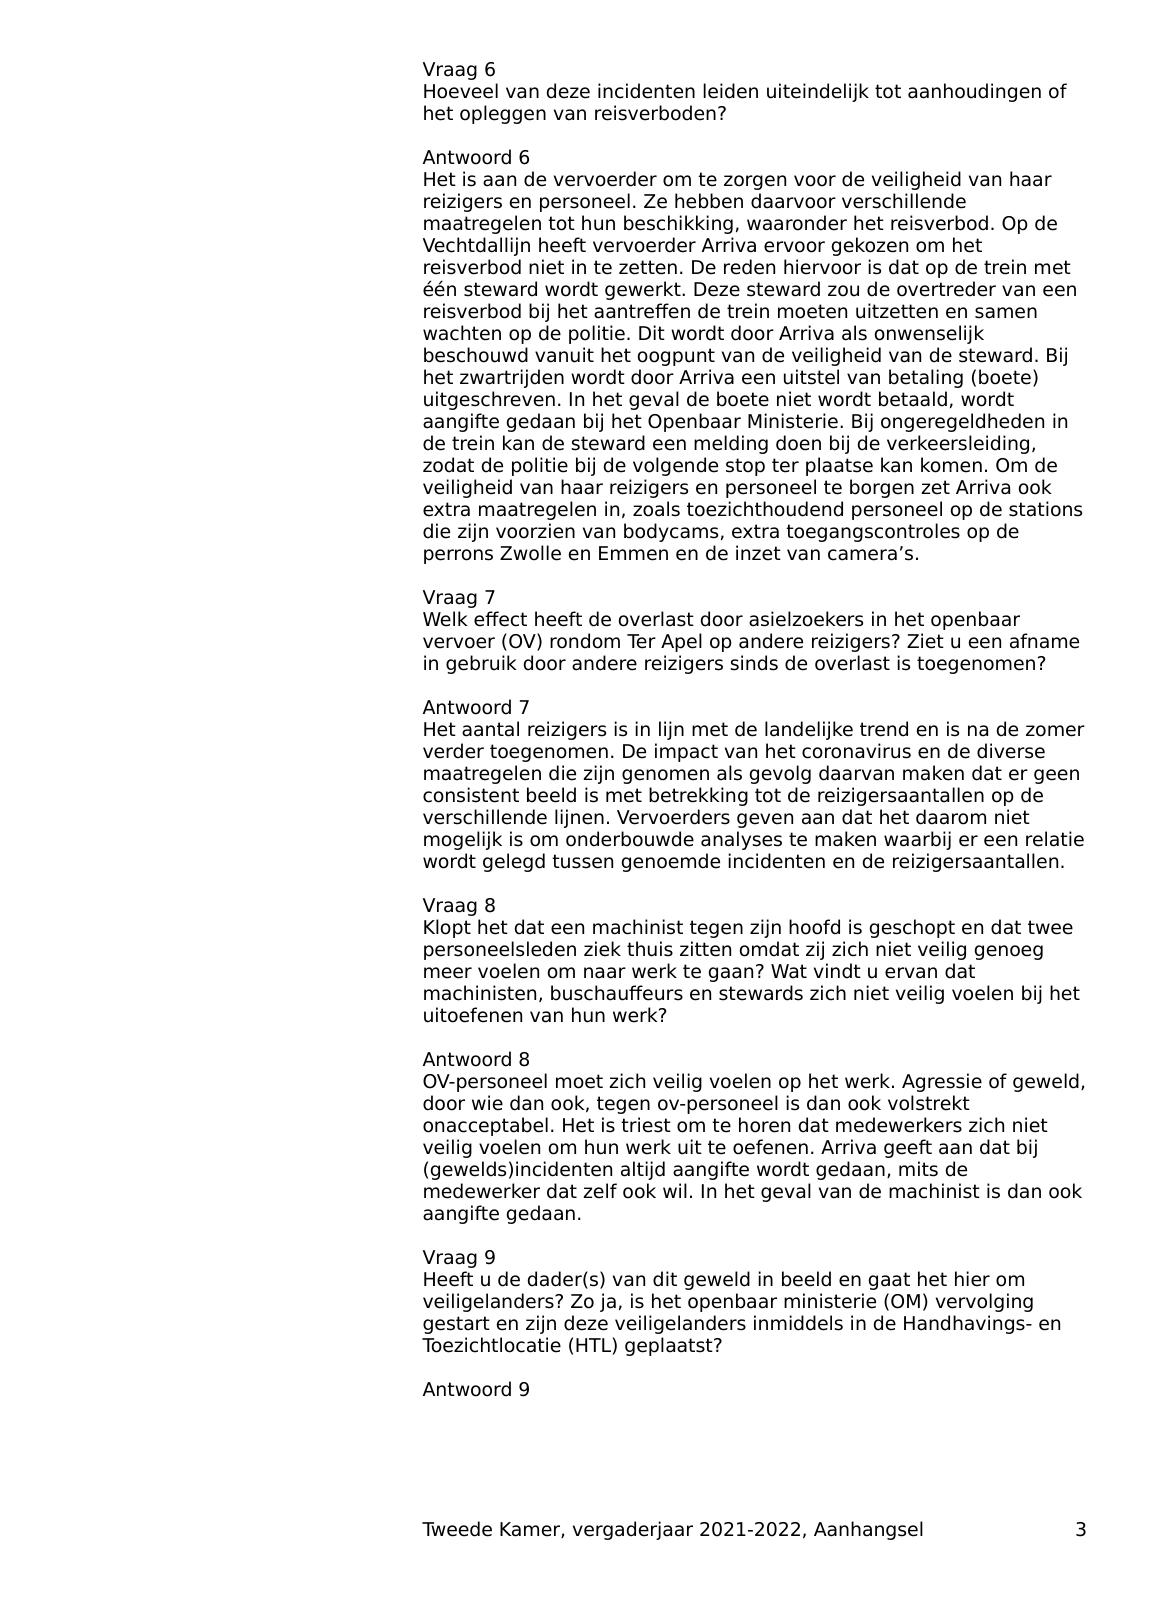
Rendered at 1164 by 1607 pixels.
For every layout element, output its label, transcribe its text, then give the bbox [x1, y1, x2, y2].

text Vraag 7 [422, 587, 1087, 609]
text OV-personeel moet zich veilig voelen op het werk. Agressie of geweld, door wie dan ook, tegen ov-personeel is dan ook volstrekt onacceptabel. Het is triest om te horen dat medewerkers zich niet veilig voelen om hun werk uit te oefenen. Arriva geeft aan dat bij (gewelds)incidenten altijd aangifte wordt gedaan, mits de medewerker dat zelf ook wil. In het geval van de machinist is dan ook aangifte gedaan. [422, 1071, 1087, 1225]
text Hoeveel van deze incidenten leiden uiteindelijk tot aanhoudingen of het opleggen van reisverboden? [422, 81, 1087, 125]
text Het is aan de vervoerder om te zorgen voor de veiligheid van haar reizigers en personeel. Ze hebben daarvoor verschillende maatregelen tot hun beschikking, waaronder het reisverbod. Op de Vechtdallijn heeft vervoerder Arriva ervoor gekozen om het reisverbod niet in te zetten. De reden hiervoor is dat op de trein met één steward wordt gewerkt. Deze steward zou de overtreder van een reisverbod bij het aantreffen de trein moeten uitzetten en samen wachten op de politie. Dit wordt door Arriva als onwenselijk beschouwd vanuit het oogpunt van de veiligheid van de steward. Bij het zwartrijden wordt door Arriva een uitstel van betaling (boete) uitgeschreven. In het geval de boete niet wordt betaald, wordt aangifte gedaan bij het Openbaar Ministerie. Bij ongeregeldheden in de trein kan de steward een melding doen bij de verkeersleiding, zodat de politie bij de volgende stop ter plaatse kan komen. Om de veiligheid van haar reizigers en personeel te borgen zet Arriva ook extra maatregelen in, zoals toezichthoudend personeel op de stations die zijn voorzien van bodycams, extra toegangscontroles op de perrons Zwolle en Emmen en de inzet van camera’s. [422, 169, 1087, 565]
text Antwoord 6 [422, 147, 1087, 169]
text Vraag 6 [422, 59, 1087, 81]
text Antwoord 8 [422, 1049, 1087, 1071]
text Klopt het dat een machinist tegen zijn hoofd is geschopt en dat twee personeelsleden ziek thuis zitten omdat zij zich niet veilig genoeg meer voelen om naar werk te gaan? Wat vindt u ervan dat machinisten, buschauffeurs en stewards zich niet veilig voelen bij het uitoefenen van hun werk? [422, 917, 1087, 1027]
text Welk effect heeft de overlast door asielzoekers in het openbaar vervoer (OV) rondom Ter Apel op andere reizigers? Ziet u een afname in gebruik door andere reizigers sinds de overlast is toegenomen? [422, 609, 1087, 675]
text Vraag 8 [422, 895, 1087, 917]
text Antwoord 7 [422, 697, 1087, 719]
text Heeft u de dader(s) van dit geweld in beeld en gaat het hier om veiligelanders? Zo ja, is het openbaar ministerie (OM) vervolging gestart en zijn deze veiligelanders inmiddels in de Handhavings- en Toezichtlocatie (HTL) geplaatst? [422, 1269, 1087, 1357]
text Antwoord 9 [422, 1379, 1087, 1401]
text Het aantal reizigers is in lijn met de landelijke trend en is na de zomer verder toegenomen. De impact van het coronavirus en de diverse maatregelen die zijn genomen als gevolg daarvan maken dat er geen consistent beeld is met betrekking tot de reizigersaantallen op de verschillende lijnen. Vervoerders geven aan dat het daarom niet mogelijk is om onderbouwde analyses te maken waarbij er een relatie wordt gelegd tussen genoemde incidenten en de reizigersaantallen. [422, 719, 1087, 873]
text Vraag 9 [422, 1247, 1087, 1269]
